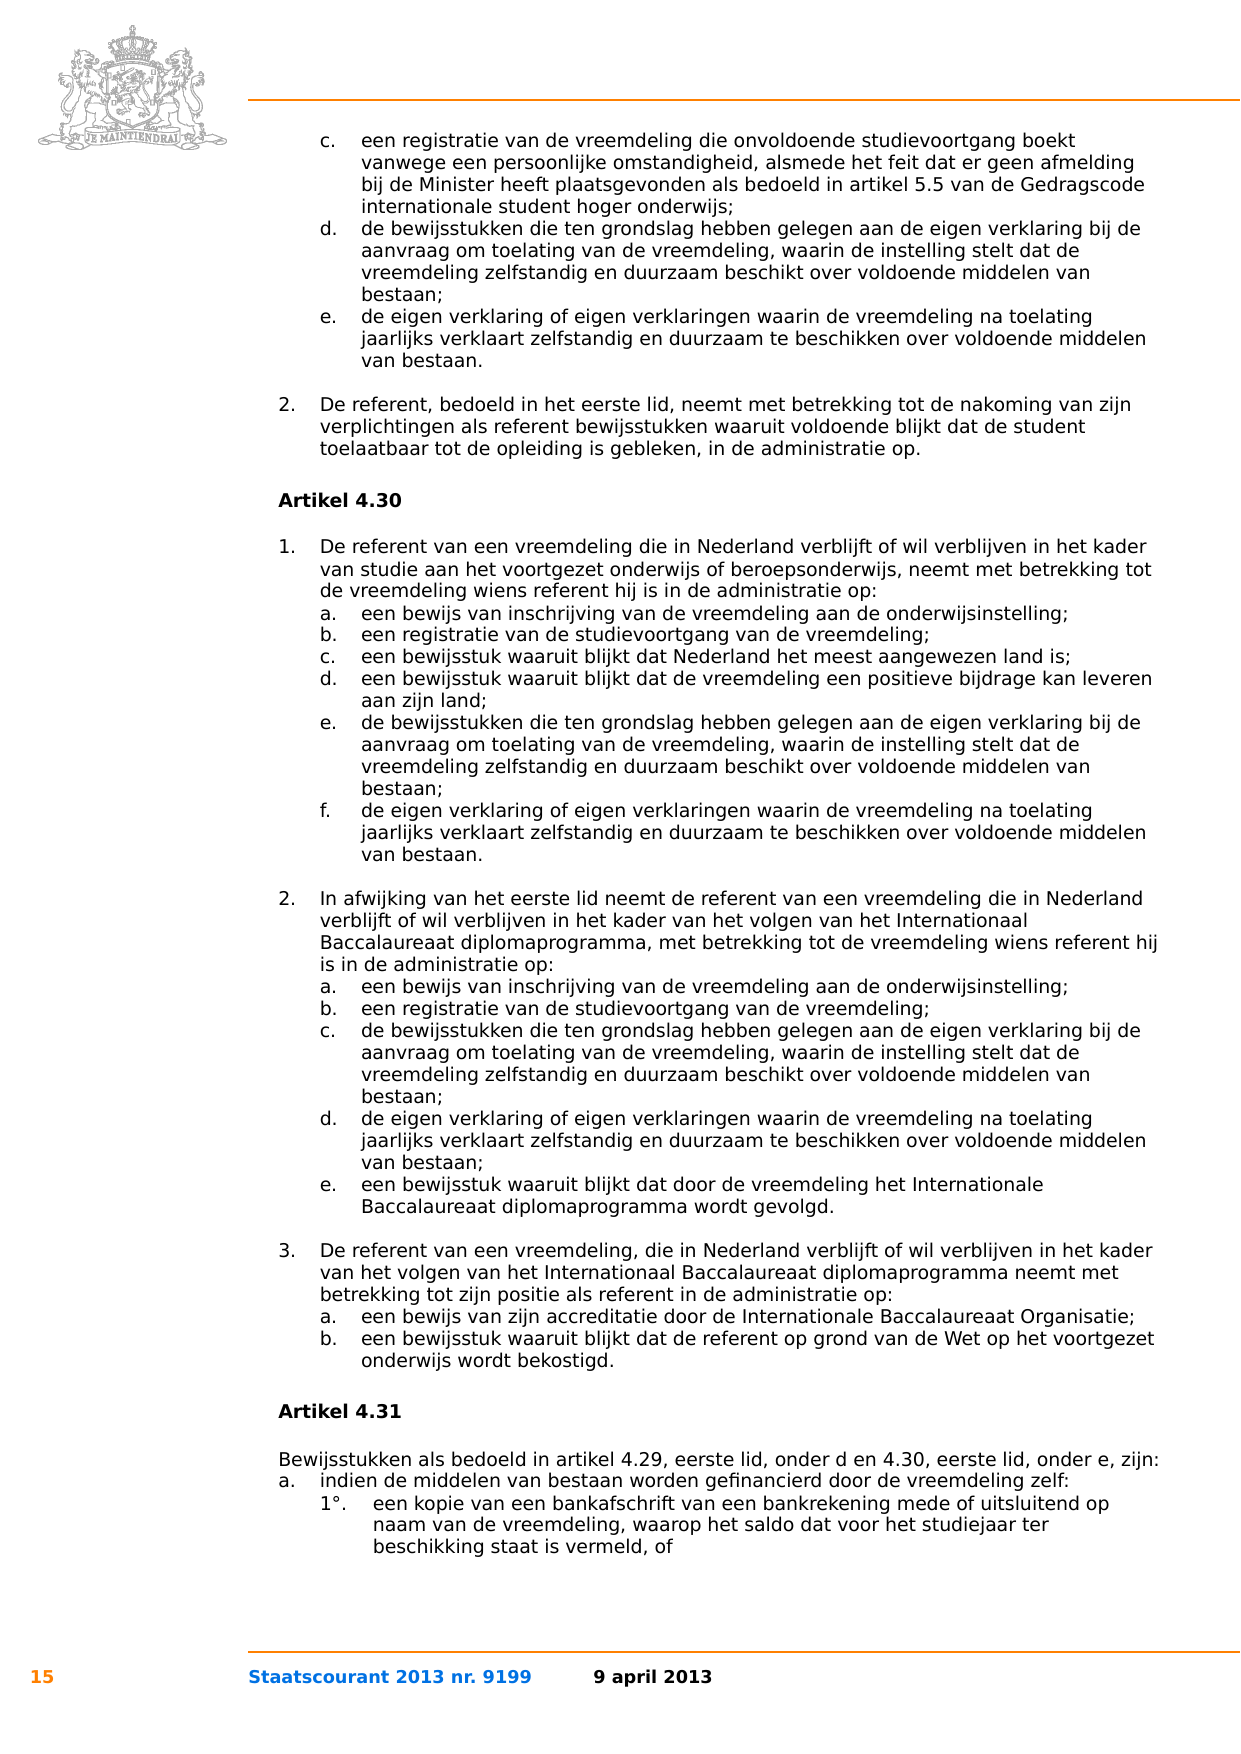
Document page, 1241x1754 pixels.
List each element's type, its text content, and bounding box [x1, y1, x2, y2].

text e. de bewijsstukken die ten grondslag hebben gelegen aan de eigen verklaring bij de aanvraag om toelating van de vreemdeling, waarin de instelling stelt dat de vreemdeling zelfstandig en duurzaam beschikt over voldoende middelen van bestaan; [319, 712, 1163, 800]
text a. indien de middelen van bestaan worden gefinancierd door de vreemdeling zelf: [278, 1470, 1163, 1492]
subtitle Artikel 4.30 [278, 489, 1163, 511]
text e. een bewijsstuk waaruit blijkt dat door de vreemdeling het Internationale Baccalaureaat diplomaprogramma wordt gevolgd. [319, 1174, 1163, 1218]
picture [38, 25, 227, 150]
text a. een bewijs van zijn accreditatie door de Internationale Baccalaureaat Organisatie; [319, 1306, 1163, 1327]
text 2. In afwijking van het eerste lid neemt de referent van een vreemdeling die in Nederland verblijft of wil verblijven in het kader van het volgen van het Internationaal Baccalaureaat diplomaprogramma, met betrekking tot de vreemdeling wiens referent hij is in de administratie op: [278, 888, 1163, 976]
text Bewijsstukken als bedoeld in artikel 4.29, eerste lid, onder d en 4.30, eerste lid, onder e, zijn: [278, 1448, 1163, 1470]
text c. de bewijsstukken die ten grondslag hebben gelegen aan de eigen verklaring bij de aanvraag om toelating van de vreemdeling, waarin de instelling stelt dat de vreemdeling zelfstandig en duurzaam beschikt over voldoende middelen van bestaan; [319, 1020, 1163, 1108]
subtitle Artikel 4.31 [278, 1401, 1163, 1423]
text d. de eigen verklaring of eigen verklaringen waarin de vreemdeling na toelating jaarlijks verklaart zelfstandig en duurzaam te beschikken over voldoende middelen van bestaan; [319, 1108, 1163, 1174]
text c. een registratie van de vreemdeling die onvoldoende studievoortgang boekt vanwege een persoonlijke omstandigheid, alsmede het feit dat er geen afmelding bij de Minister heeft plaatsgevonden als bedoeld in artikel 5.5 van de Gedragscode internationale student hoger onderwijs; [319, 130, 1163, 218]
text b. een registratie van de studievoortgang van de vreemdeling; [319, 624, 1163, 646]
text f. de eigen verklaring of eigen verklaringen waarin de vreemdeling na toelating jaarlijks verklaart zelfstandig en duurzaam te beschikken over voldoende middelen van bestaan. [319, 800, 1163, 866]
text 3. De referent van een vreemdeling, die in Nederland verblijft of wil verblijven in het kader van het volgen van het Internationaal Baccalaureaat diplomaprogramma neemt met betrekking tot zijn positie als referent in de administratie op: [278, 1239, 1163, 1306]
text c. een bewijsstuk waaruit blijkt dat Nederland het meest aangewezen land is; [319, 646, 1163, 668]
text a. een bewijs van inschrijving van de vreemdeling aan de onderwijsinstelling; [319, 976, 1163, 998]
text 2. De referent, bedoeld in het eerste lid, neemt met betrekking tot de nakoming van zijn verplichtingen als referent bewijsstukken waaruit voldoende blijkt dat de student toelaatbaar tot de opleiding is gebleken, in de administratie op. [278, 393, 1163, 459]
text e. de eigen verklaring of eigen verklaringen waarin de vreemdeling na toelating jaarlijks verklaart zelfstandig en duurzaam te beschikken over voldoende middelen van bestaan. [319, 306, 1163, 372]
text b. een registratie van de studievoortgang van de vreemdeling; [319, 998, 1163, 1020]
text 1°. een kopie van een bankafschrift van een bankrekening mede of uitsluitend op naam van de vreemdeling, waarop het saldo dat voor het studiejaar ter beschikking staat is vermeld, of [319, 1492, 1163, 1558]
text b. een bewijsstuk waaruit blijkt dat de referent op grond van de Wet op het voortgezet onderwijs wordt bekostigd. [319, 1327, 1163, 1371]
text 1. De referent van een vreemdeling die in Nederland verblijft of wil verblijven in het kader van studie aan het voortgezet onderwijs of beroepsonderwijs, neemt met betrekking tot de vreemdeling wiens referent hij is in de administratie op: [278, 536, 1163, 602]
text a. een bewijs van inschrijving van de vreemdeling aan de onderwijsinstelling; [319, 602, 1163, 624]
text d. een bewijsstuk waaruit blijkt dat de vreemdeling een positieve bijdrage kan leveren aan zijn land; [319, 668, 1163, 712]
text d. de bewijsstukken die ten grondslag hebben gelegen aan de eigen verklaring bij de aanvraag om toelating van de vreemdeling, waarin de instelling stelt dat de vreemdeling zelfstandig en duurzaam beschikt over voldoende middelen van bestaan; [319, 218, 1163, 306]
